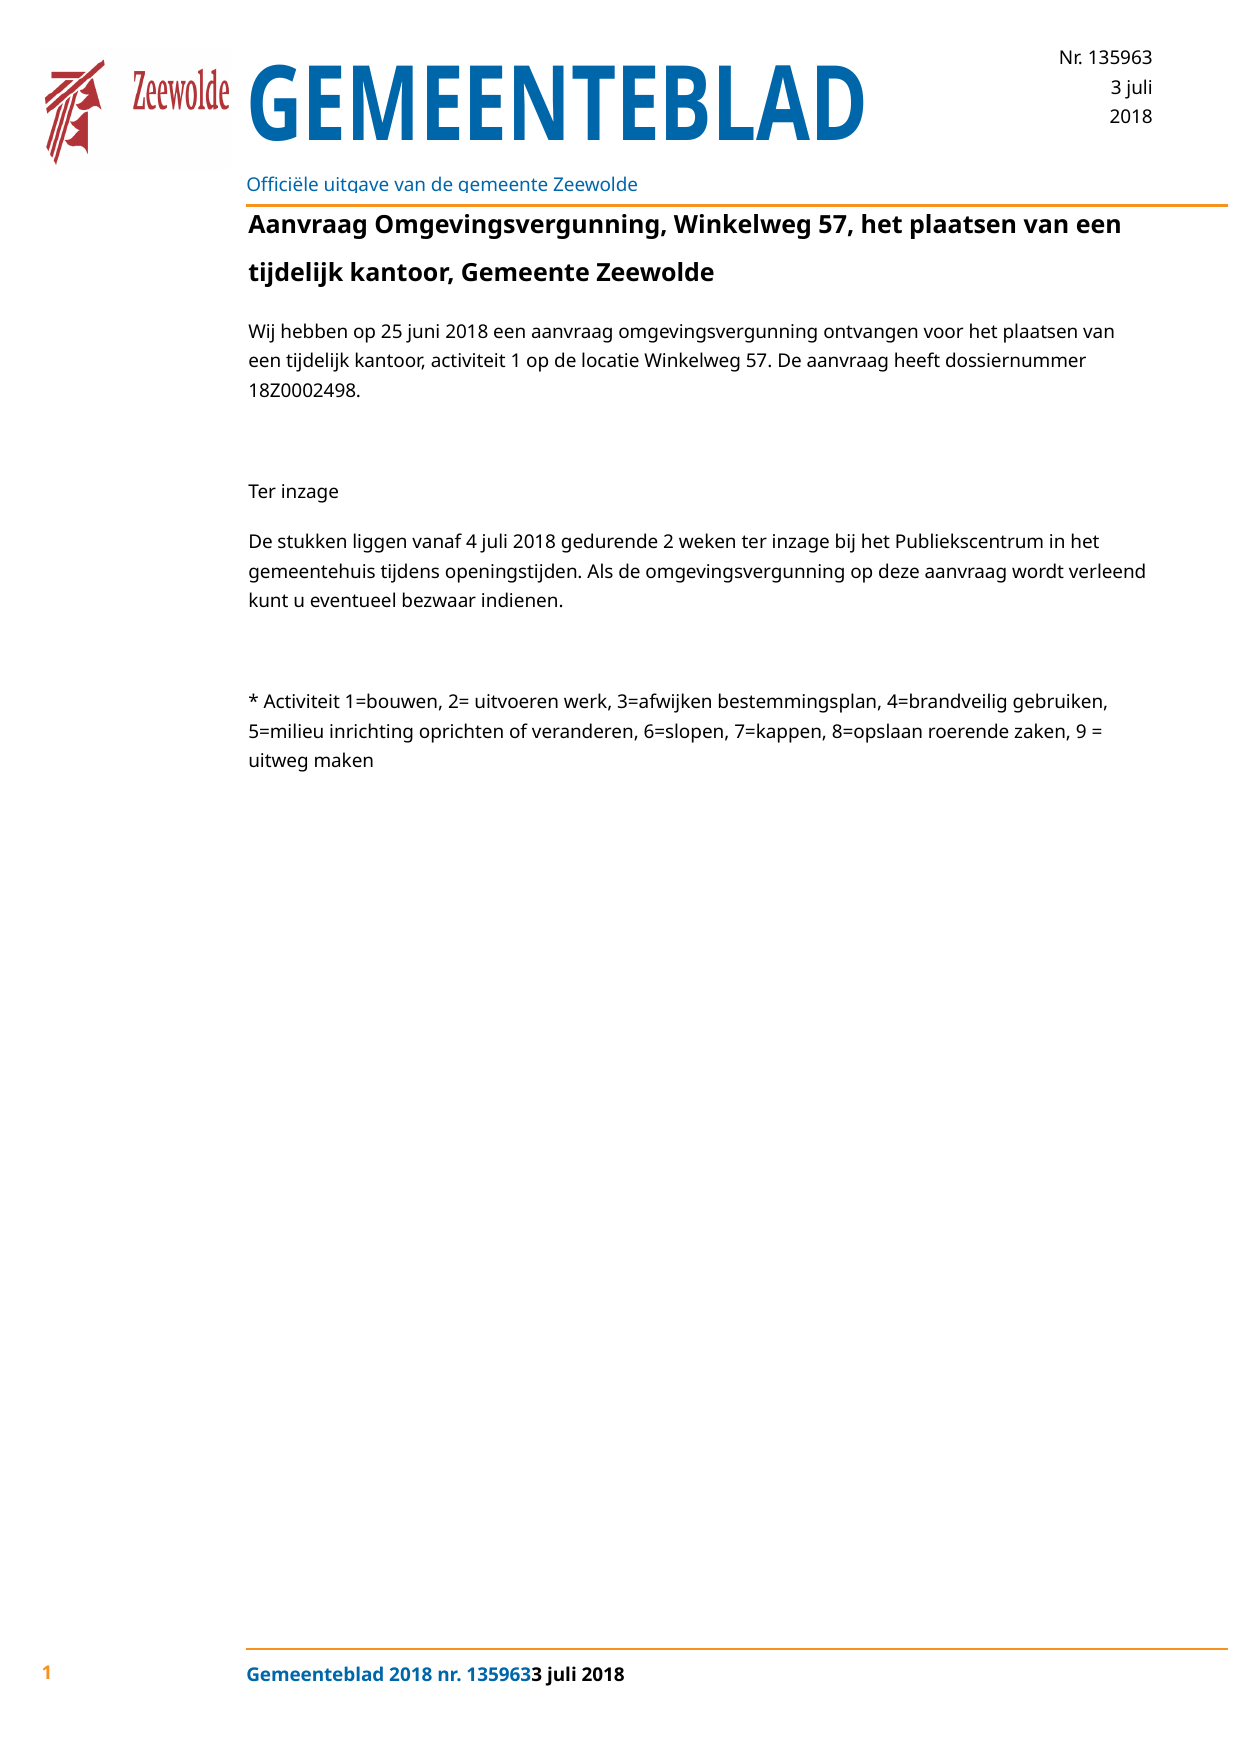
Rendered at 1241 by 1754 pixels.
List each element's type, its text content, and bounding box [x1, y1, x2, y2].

text * Activiteit 1=bouwen, 2= uitvoeren werk, 3=afwijken bestemmingsplan, 4=brandveilig gebruiken, 5=milieu inrichting oprichten of veranderen, 6=slopen, 7=kappen, 8=opslaan roerende zaken, 9 = uitweg maken [248, 688, 1152, 773]
text Ter inzage [248, 478, 1152, 504]
text Aanvraag Omgevingsvergunning, Winkelweg 57, het plaatsen van een tijdelijk kantoor, Gemeente Zeewolde [248, 207, 1152, 288]
text De stukken liggen vanaf 4 juli 2018 gedurende 2 weken ter inzage bij het Publiekscentrum in het gemeentehuis tijdens openingstijden. Als de omgevingsvergunning op deze aanvraag wordt verleend kunt u eventueel bezwaar indienen. [248, 528, 1152, 613]
text Wij hebben op 25 juni 2018 een aanvraag omgevingsvergunning ontvangen voor het plaatsen van een tijdelijk kantoor, activiteit 1 op de locatie Winkelweg 57. De aanvraag heeft dossiernummer 18Z0002498. [248, 318, 1152, 403]
picture [41, 47, 231, 172]
